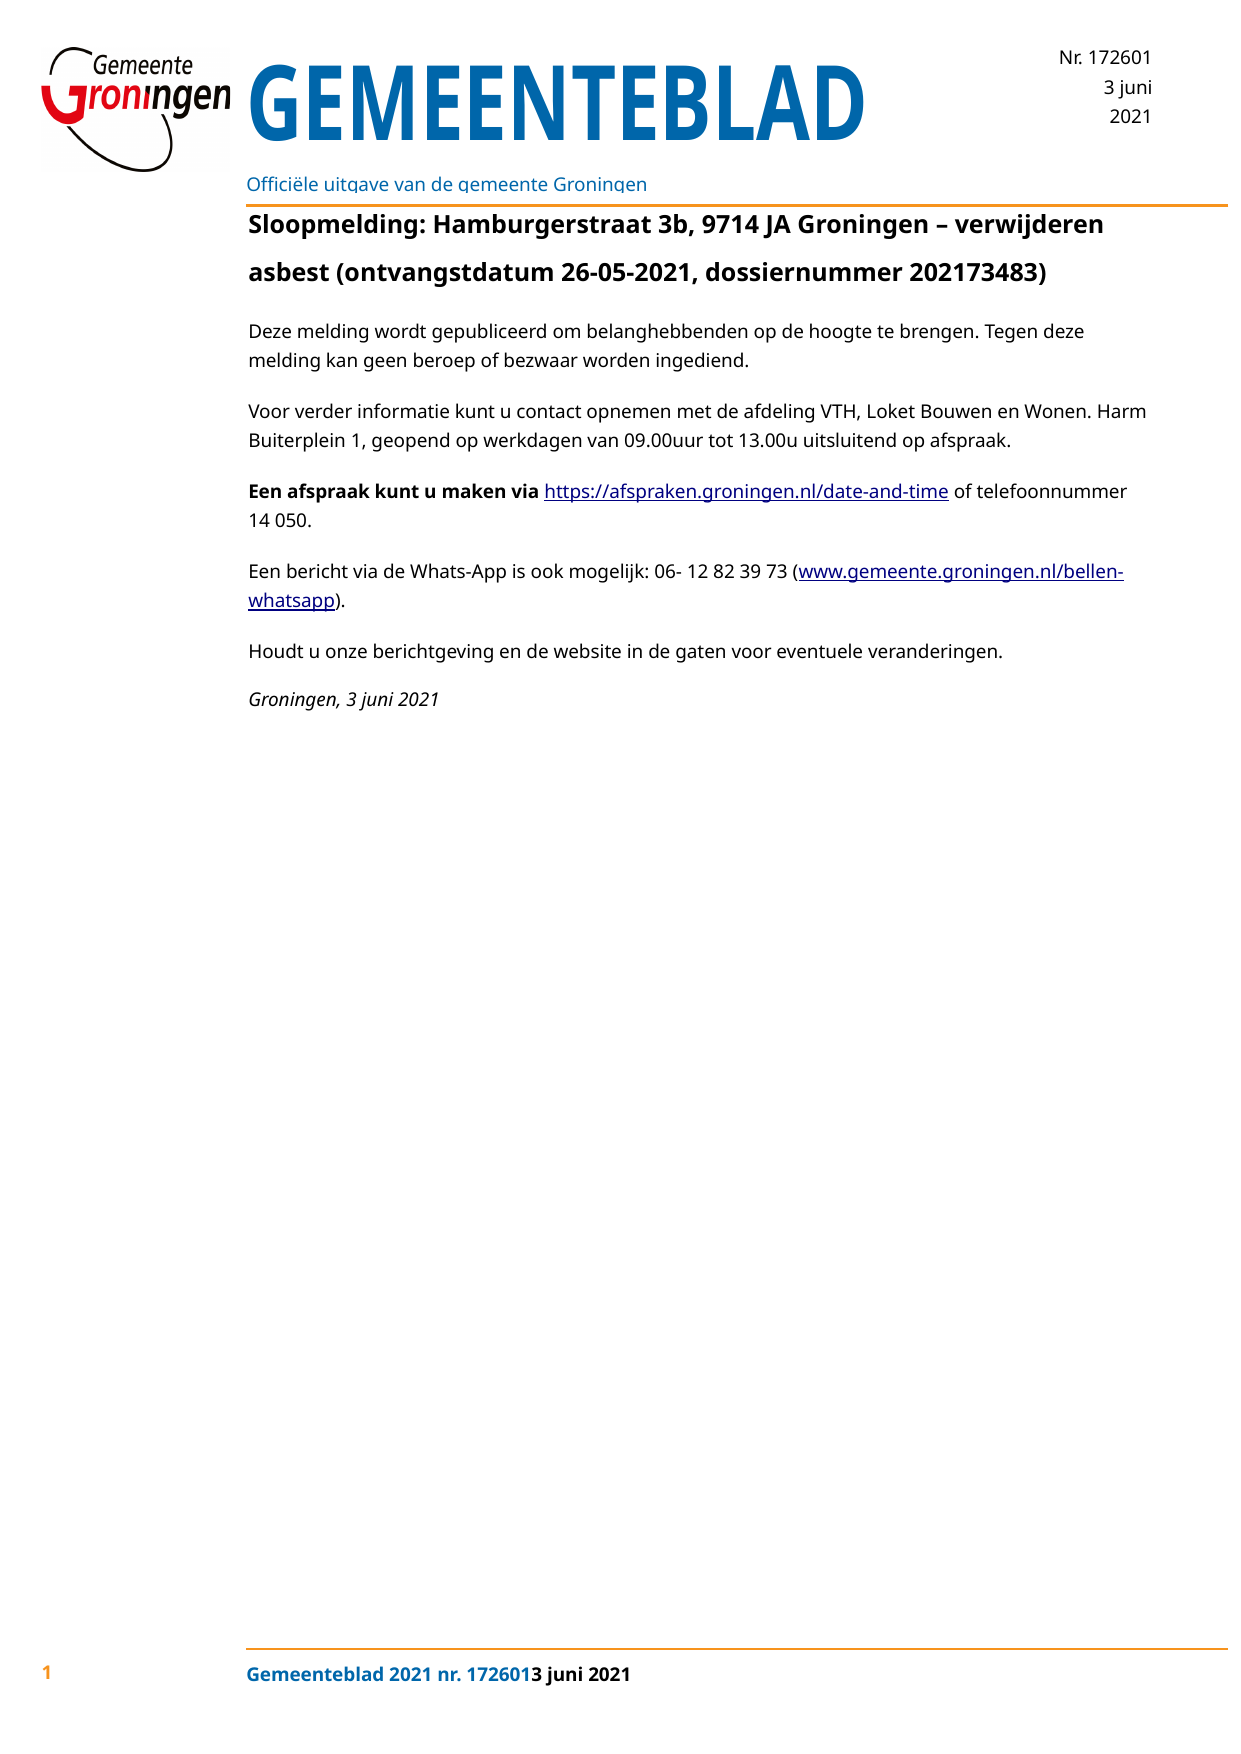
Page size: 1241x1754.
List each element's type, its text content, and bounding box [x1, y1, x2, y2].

text Houdt u onze berichtgeving en de website in de gaten voor eventuele veranderingen. [248, 638, 1152, 664]
text Een afspraak kunt u maken via https://afspraken.groningen.nl/date-and-time of telefoonnummer 14 050. [248, 478, 1152, 533]
text Een bericht via de Whats-App is ook mogelijk: 06- 12 82 39 73 (www.gemeente.groningen.nl/bellen-whatsapp). [248, 558, 1152, 613]
text Groningen, 3 juni 2021 [248, 686, 1152, 711]
text Voor verder informatie kunt u contact opnemen met de afdeling VTH, Loket Bouwen en Wonen. Harm Buiterplein 1, geopend op werkdagen van 09.00uur tot 13.00u uitsluitend op afspraak. [248, 398, 1152, 453]
text Sloopmelding: Hamburgerstraat 3b, 9714 JA Groningen – verwijderen asbest (ontvangstdatum 26-05-2021, dossiernummer 202173483) [248, 207, 1152, 288]
picture [41, 47, 231, 172]
text Deze melding wordt gepubliceerd om belanghebbenden op de hoogte te brengen. Tegen deze melding kan geen beroep of bezwaar worden ingediend. [248, 318, 1152, 373]
